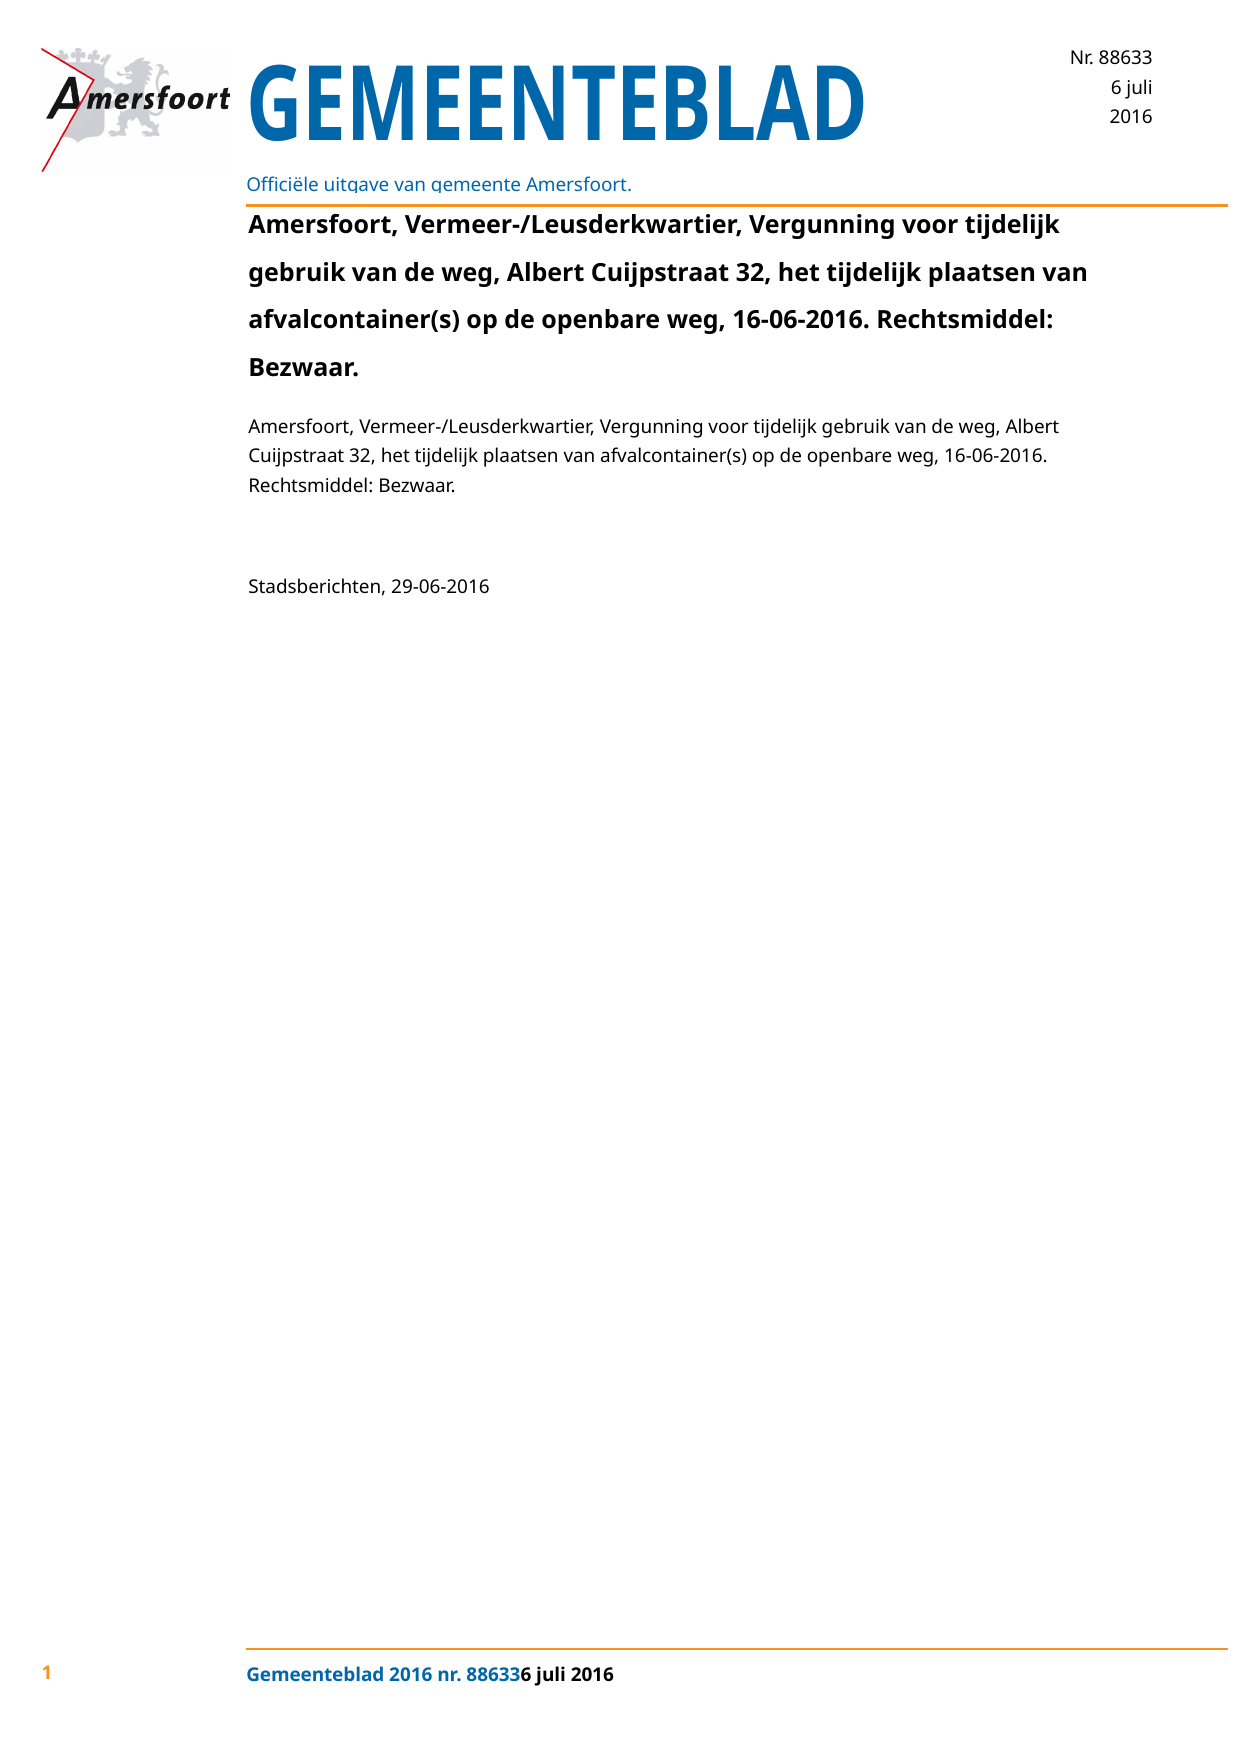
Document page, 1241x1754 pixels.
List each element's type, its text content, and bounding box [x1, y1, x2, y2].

text Amersfoort, Vermeer-/Leusderkwartier, Vergunning voor tijdelijk gebruik van de weg, Albert Cuijpstraat 32, het tijdelijk plaatsen van afvalcontainer(s) op de openbare weg, 16-06-2016. Rechtsmiddel: Bezwaar. [248, 413, 1152, 498]
text Amersfoort, Vermeer-/Leusderkwartier, Vergunning voor tijdelijk gebruik van de weg, Albert Cuijpstraat 32, het tijdelijk plaatsen van afvalcontainer(s) op de openbare weg, 16-06-2016. Rechtsmiddel: Bezwaar. [248, 207, 1152, 384]
picture [41, 47, 231, 172]
text Stadsberichten, 29-06-2016 [248, 573, 1152, 599]
